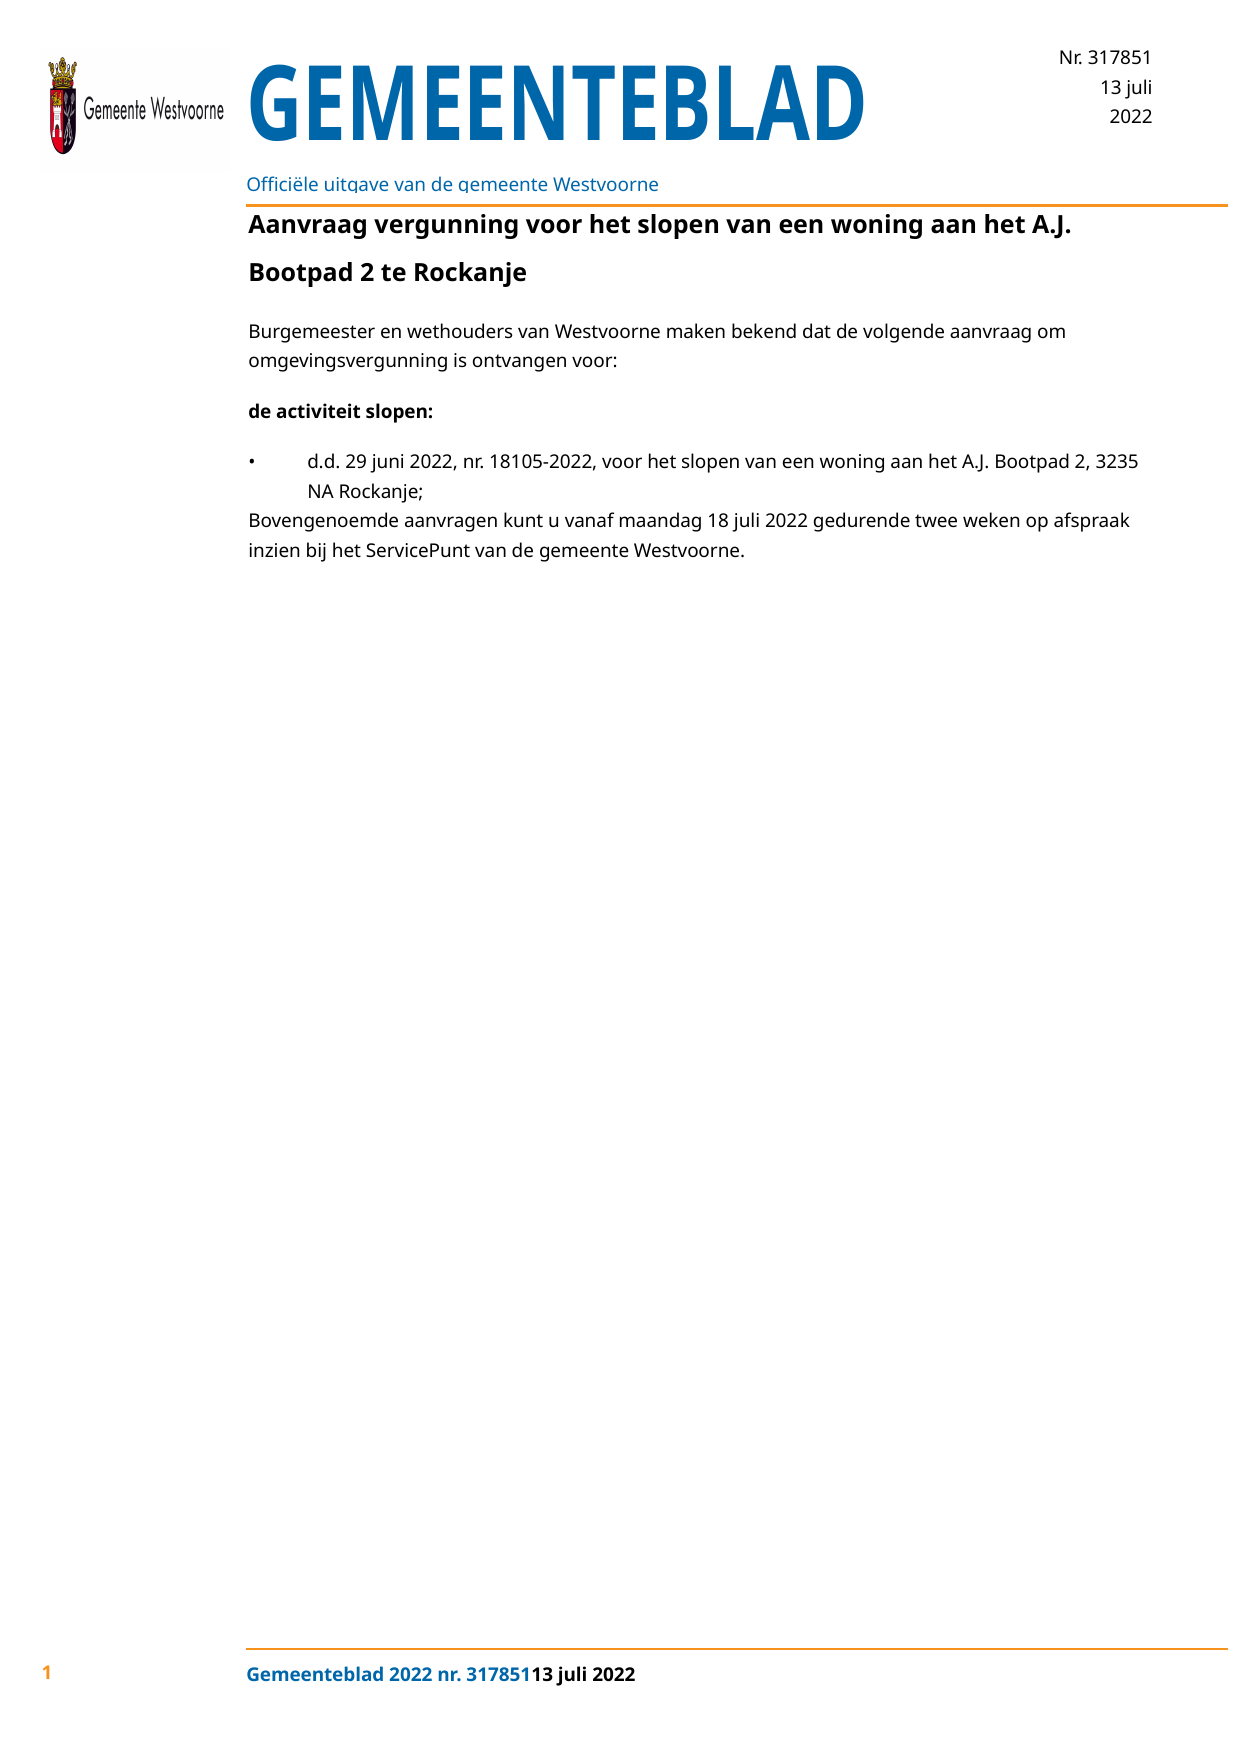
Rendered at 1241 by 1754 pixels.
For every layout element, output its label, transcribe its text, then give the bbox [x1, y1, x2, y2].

text Bovengenoemde aanvragen kunt u vanaf maandag 18 juli 2022 gedurende twee weken op afspraak inzien bij het ServicePunt van de gemeente Westvoorne. [248, 507, 1152, 563]
list d.d. 29 juni 2022, nr. 18105-2022, voor het slopen van een woning aan het A.J. Bootpad 2, 3235 NA Rockanje; [248, 448, 1152, 504]
picture [41, 47, 231, 172]
text de activiteit slopen: [248, 398, 1152, 424]
text Burgemeester en wethouders van Westvoorne maken bekend dat de volgende aanvraag om omgevingsvergunning is ontvangen voor: [248, 318, 1152, 373]
text Aanvraag vergunning voor het slopen van een woning aan het A.J. Bootpad 2 te Rockanje [248, 207, 1152, 288]
